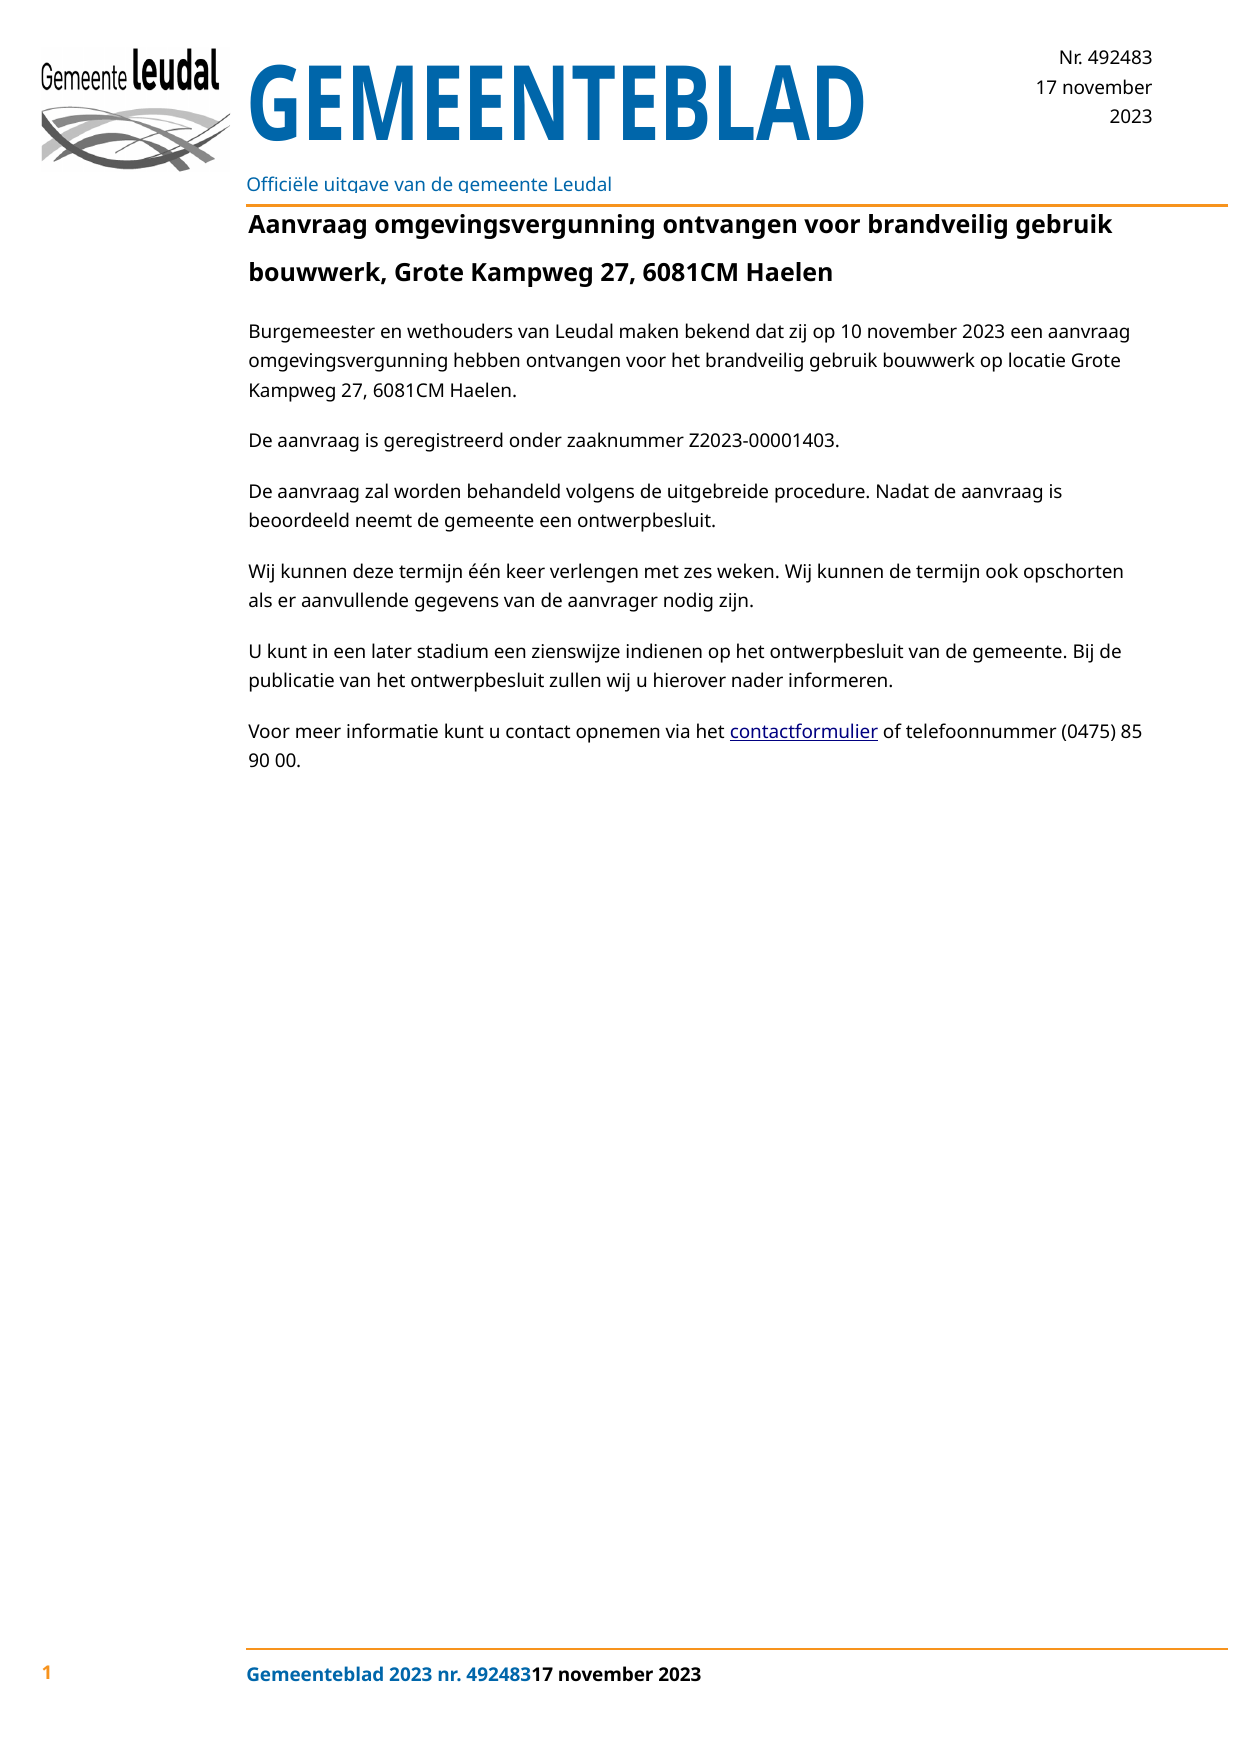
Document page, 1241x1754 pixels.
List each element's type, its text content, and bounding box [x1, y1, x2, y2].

text Wij kunnen deze termijn één keer verlengen met zes weken. Wij kunnen de termijn ook opschorten als er aanvullende gegevens van de aanvrager nodig zijn. [248, 558, 1152, 613]
text De aanvraag zal worden behandeld volgens de uitgebreide procedure. Nadat de aanvraag is beoordeeld neemt de gemeente een ontwerpbesluit. [248, 478, 1152, 533]
text De aanvraag is geregistreerd onder zaaknummer Z2023-00001403. [248, 427, 1152, 453]
text U kunt in een later stadium een zienswijze indienen op het ontwerpbesluit van de gemeente. Bij de publicatie van het ontwerpbesluit zullen wij u hierover nader informeren. [248, 638, 1152, 693]
picture [41, 47, 231, 172]
text Burgemeester en wethouders van Leudal maken bekend dat zij op 10 november 2023 een aanvraag omgevingsvergunning hebben ontvangen voor het brandveilig gebruik bouwwerk op locatie Grote Kampweg 27, 6081CM Haelen. [248, 318, 1152, 403]
text Voor meer informatie kunt u contact opnemen via het contactformulier of telefoonnummer (0475) 85 90 00. [248, 718, 1152, 773]
text Aanvraag omgevingsvergunning ontvangen voor brandveilig gebruik bouwwerk, Grote Kampweg 27, 6081CM Haelen [248, 207, 1152, 288]
